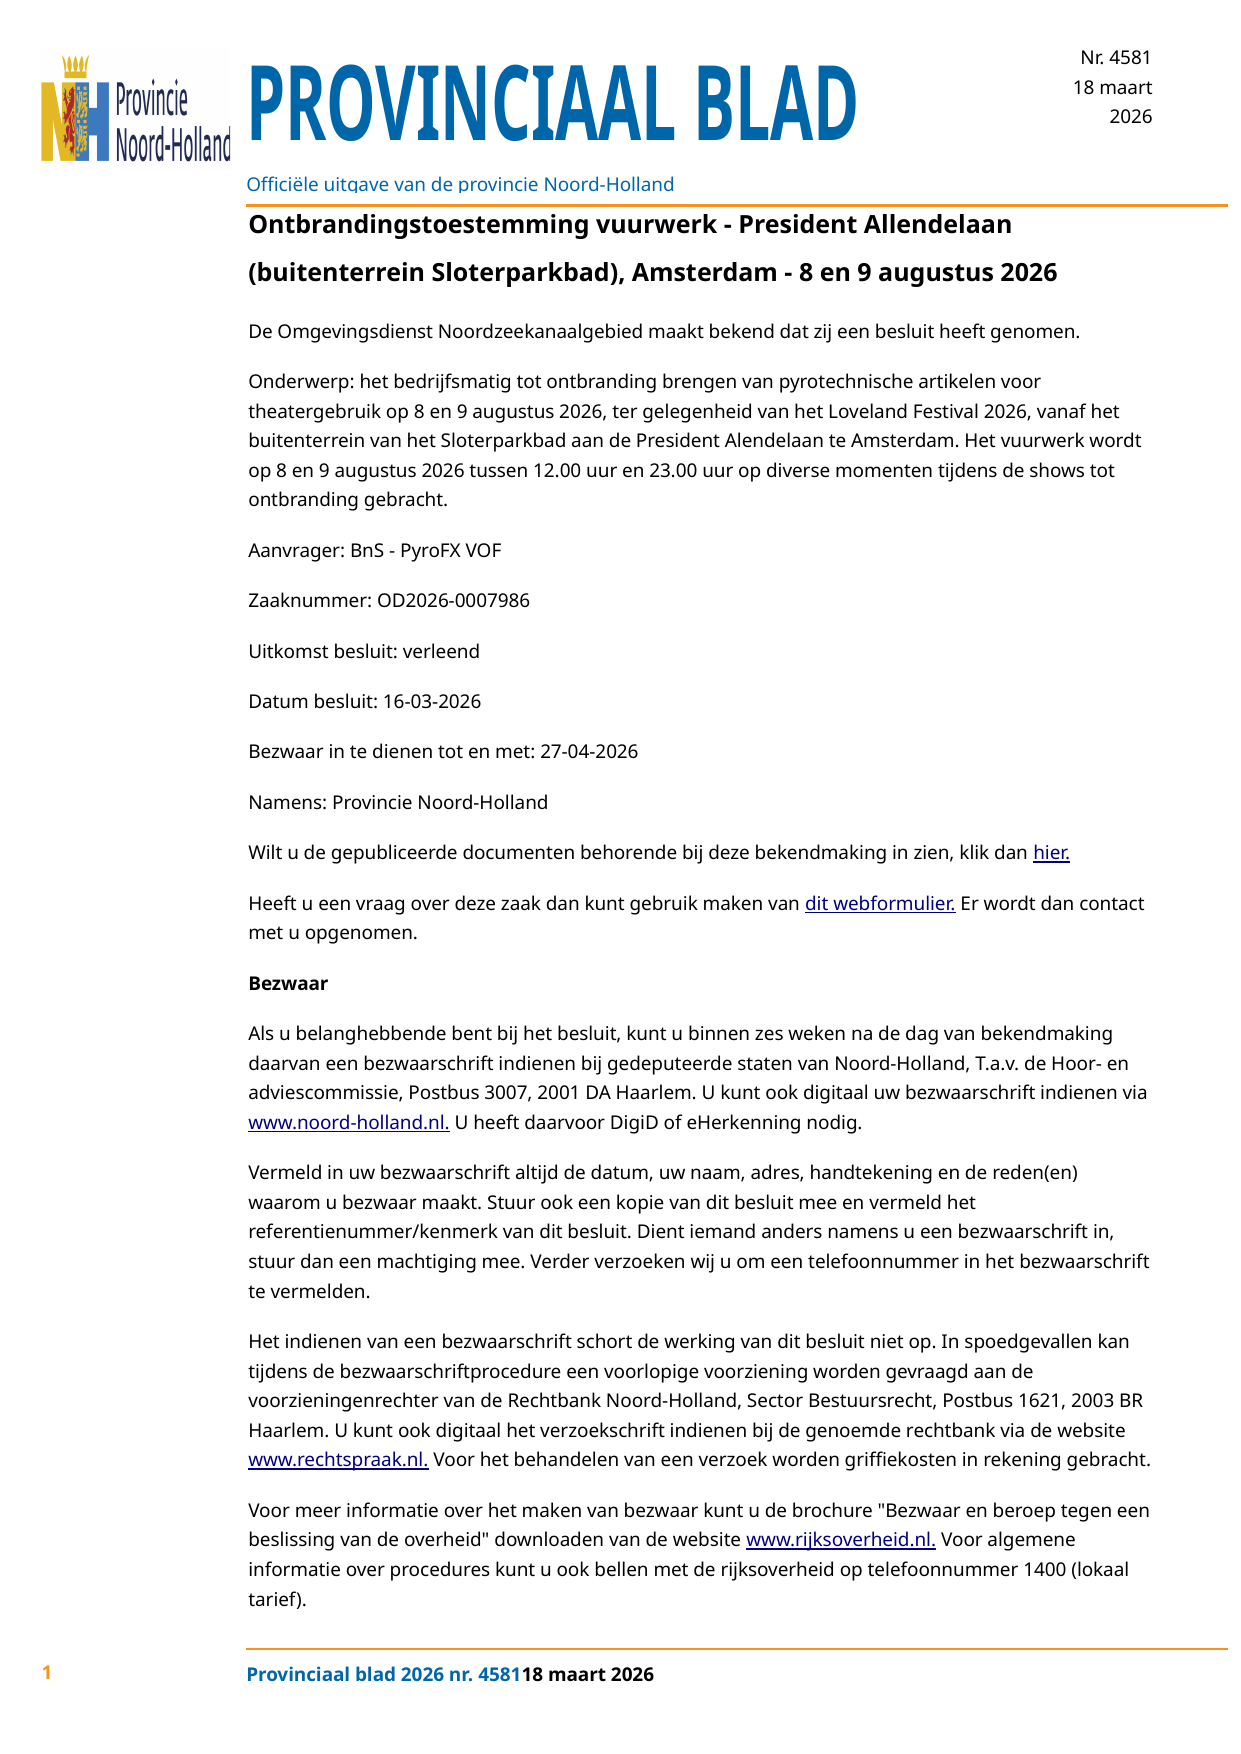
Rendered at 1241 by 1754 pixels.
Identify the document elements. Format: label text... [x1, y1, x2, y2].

text Uitkomst besluit: verleend [248, 638, 1152, 664]
text Onderwerp: het bedrijfsmatig tot ontbranding brengen van pyrotechnische artikelen voor theatergebruik op 8 en 9 augustus 2026, ter gelegenheid van het Loveland Festival 2026, vanaf het buitenterrein van het Sloterparkbad aan de President Alendelaan te Amsterdam. Het vuurwerk wordt op 8 en 9 augustus 2026 tussen 12.00 uur en 23.00 uur op diverse momenten tijdens de shows tot ontbranding gebracht. [248, 368, 1152, 512]
text Het indienen van een bezwaarschrift schort de werking van dit besluit niet op. In spoedgevallen kan tijdens de bezwaarschriftprocedure een voorlopige voorziening worden gevraagd aan de voorzieningenrechter van de Rechtbank Noord-Holland, Sector Bestuursrecht, Postbus 1621, 2003 BR Haarlem. U kunt ook digitaal het verzoekschrift indienen bij de genoemde rechtbank via de website www.rechtspraak.nl. Voor het behandelen van een verzoek worden griffiekosten in rekening gebracht. [248, 1328, 1152, 1472]
text Heeft u een vraag over deze zaak dan kunt gebruik maken van dit webformulier. Er wordt dan contact met u opgenomen. [248, 890, 1152, 945]
text Als u belanghebbende bent bij het besluit, kunt u binnen zes weken na de dag van bekendmaking daarvan een bezwaarschrift indienen bij gedeputeerde staten van Noord-Holland, T.a.v. de Hoor- en adviescommissie, Postbus 3007, 2001 DA Haarlem. U kunt ook digitaal uw bezwaarschrift indienen via www.noord-holland.nl. U heeft daarvoor DigiD of eHerkenning nodig. [248, 1020, 1152, 1135]
text Voor meer informatie over het maken van bezwaar kunt u de brochure "Bezwaar en beroep tegen een beslissing van de overheid" downloaden van de website www.rijksoverheid.nl. Voor algemene informatie over procedures kunt u ook bellen met de rijksoverheid op telefoonnummer 1400 (lokaal tarief). [248, 1497, 1152, 1612]
text De Omgevingsdienst Noordzeekanaalgebied maakt bekend dat zij een besluit heeft genomen. [248, 318, 1152, 344]
text Ontbrandingstoestemming vuurwerk - President Allendelaan (buitenterrein Sloterparkbad), Amsterdam - 8 en 9 augustus 2026 [248, 207, 1152, 288]
text Vermeld in uw bezwaarschrift altijd de datum, uw naam, adres, handtekening en de reden(en) waarom u bezwaar maakt. Stuur ook een kopie van dit besluit mee en vermeld het referentienummer/kenmerk van dit besluit. Dient iemand anders namens u een bezwaarschrift in, stuur dan een machtiging mee. Verder verzoeken wij u om een telefoonnummer in het bezwaarschrift te vermelden. [248, 1159, 1152, 1304]
text Aanvrager: BnS - PyroFX VOF [248, 537, 1152, 563]
text Zaaknummer: OD2026-0007986 [248, 587, 1152, 613]
text Bezwaar in te dienen tot en met: 27-04-2026 [248, 739, 1152, 764]
text Bezwaar [248, 970, 1152, 996]
text Namens: Provincie Noord-Holland [248, 789, 1152, 815]
text Wilt u de gepubliceerde documenten behorende bij deze bekendmaking in zien, klik dan hier. [248, 839, 1152, 865]
picture [41, 47, 231, 172]
text Datum besluit: 16-03-2026 [248, 688, 1152, 714]
